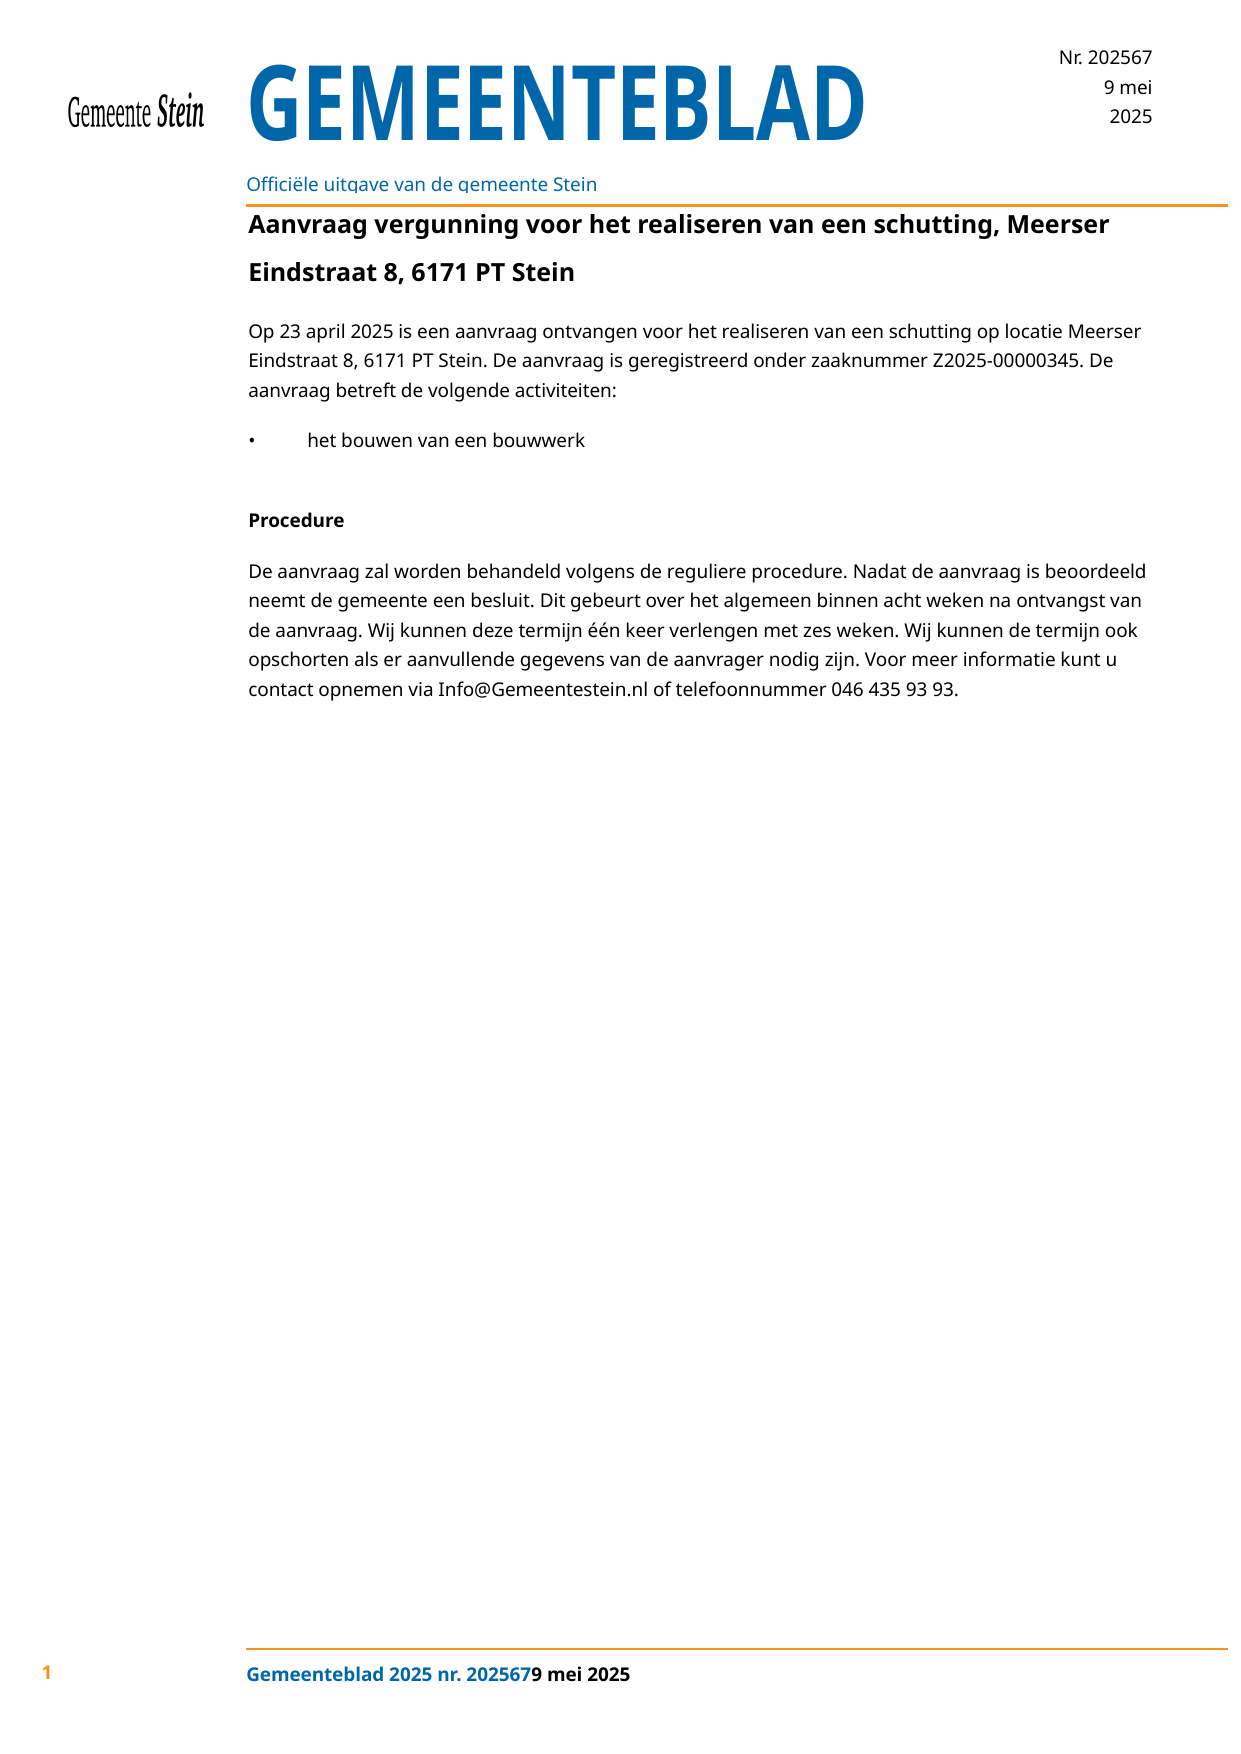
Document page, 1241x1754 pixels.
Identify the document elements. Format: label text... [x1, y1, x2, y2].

text De aanvraag zal worden behandeld volgens de reguliere procedure. Nadat de aanvraag is beoordeeld neemt de gemeente een besluit. Dit gebeurt over het algemeen binnen acht weken na ontvangst van de aanvraag. Wij kunnen deze termijn één keer verlengen met zes weken. Wij kunnen de termijn ook opschorten als er aanvullende gegevens van de aanvrager nodig zijn. Voor meer informatie kunt u contact opnemen via Info@Gemeentestein.nl of telefoonnummer 046 435 93 93. [248, 558, 1152, 702]
text Op 23 april 2025 is een aanvraag ontvangen voor het realiseren van een schutting op locatie Meerser Eindstraat 8, 6171 PT Stein. De aanvraag is geregistreerd onder zaaknummer Z2025-00000345. De aanvraag betreft de volgende activiteiten: [248, 318, 1152, 403]
picture [41, 47, 231, 172]
text Aanvraag vergunning voor het realiseren van een schutting, Meerser Eindstraat 8, 6171 PT Stein [248, 207, 1152, 288]
list het bouwen van een bouwwerk [248, 427, 1152, 453]
text Procedure [248, 507, 1152, 533]
